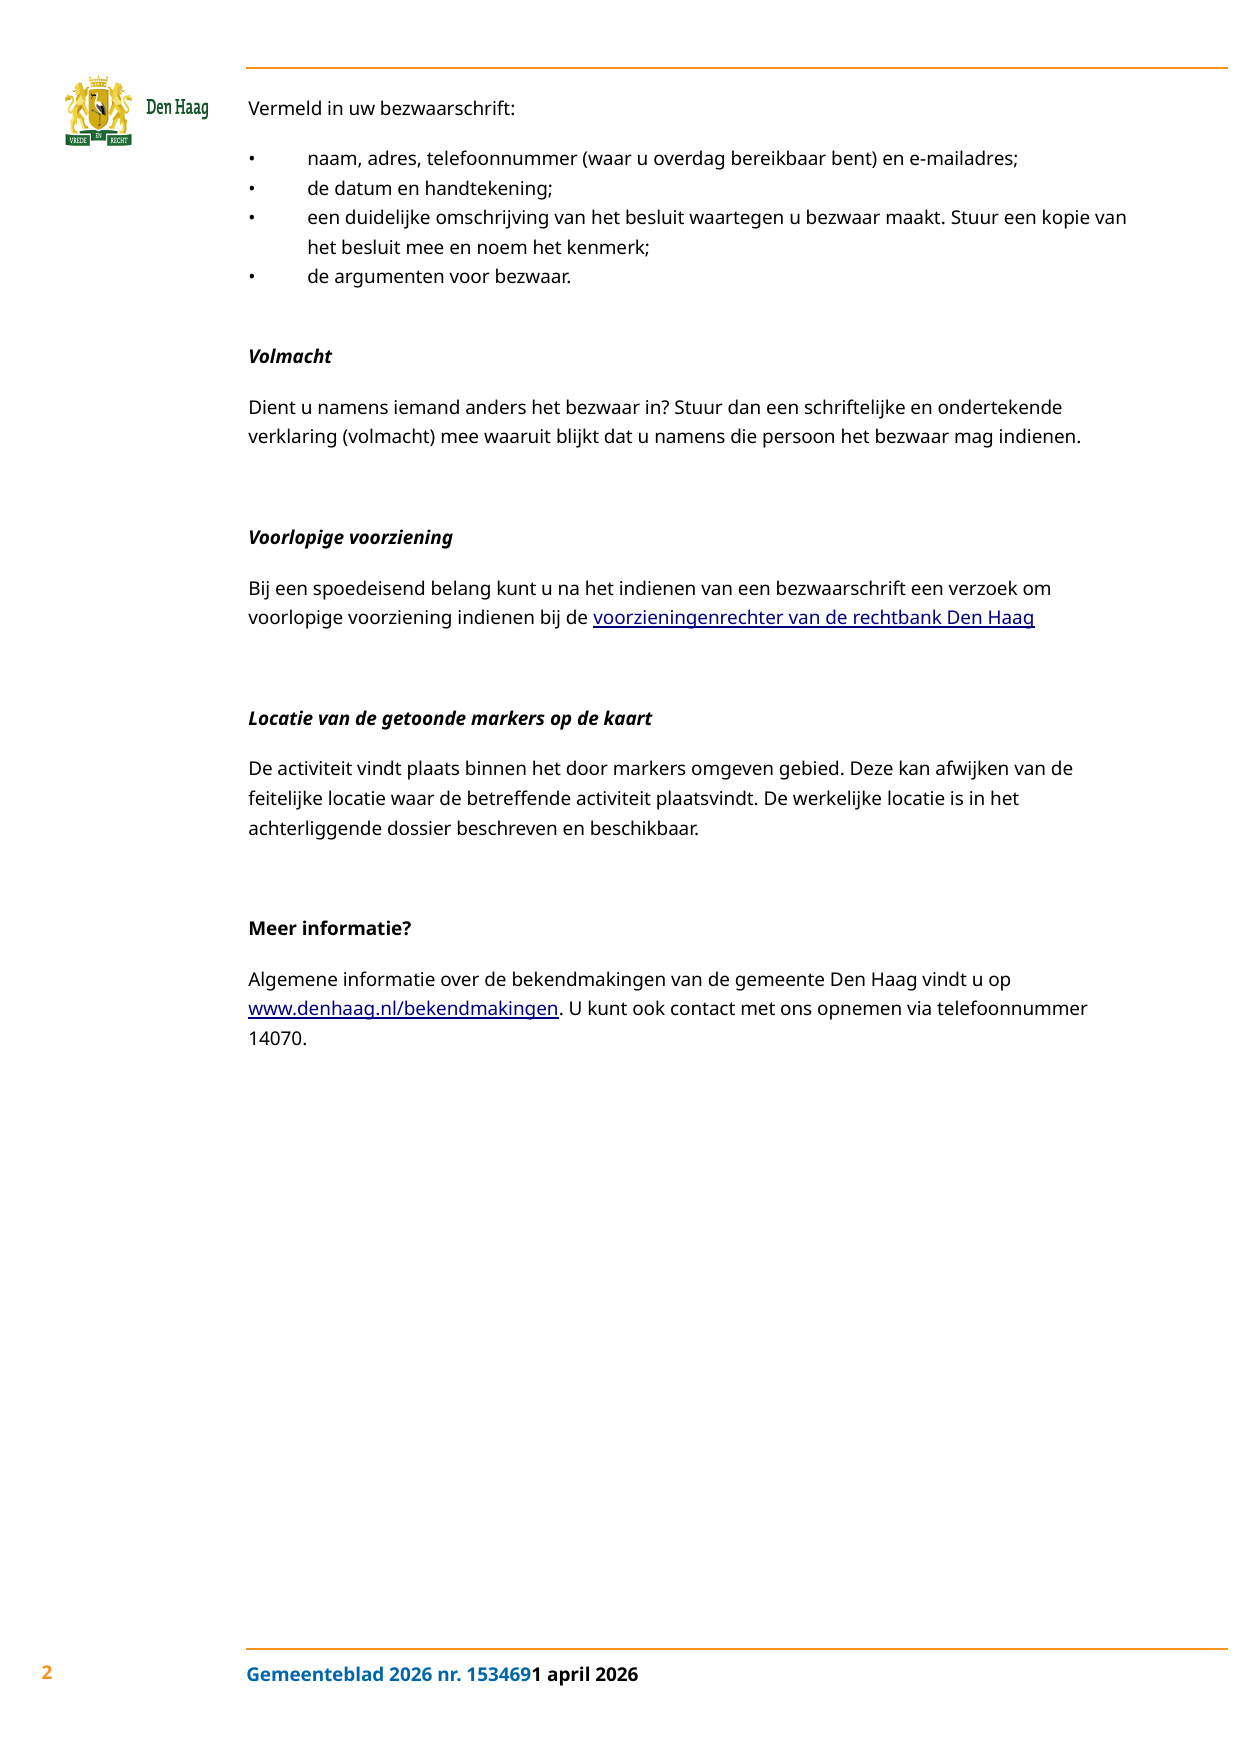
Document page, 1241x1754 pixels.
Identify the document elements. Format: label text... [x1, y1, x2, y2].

text Vermeld in uw bezwaarschrift: [248, 95, 1152, 121]
text Meer informatie? [248, 916, 1152, 941]
text Locatie van de getoonde markers op de kaart [248, 705, 1152, 731]
text Dient u namens iemand anders het bezwaar in? Stuur dan een schriftelijke en ondertekende verklaring (volmacht) mee waaruit blijkt dat u namens die persoon het bezwaar mag indienen. [248, 394, 1152, 449]
text Bij een spoedeisend belang kunt u na het indienen van een bezwaarschrift een verzoek om voorlopige voorziening indienen bij de voorzieningenrechter van de rechtbank Den Haag [248, 575, 1152, 630]
list naam, adres, telefoonnummer (waar u overdag bereikbaar bent) en e-mailadres; [248, 145, 1152, 171]
list de datum en handtekening; [248, 175, 1152, 201]
text Algemene informatie over de bekendmakingen van de gemeente Den Haag vindt u op www.denhaag.nl/bekendmakingen. U kunt ook contact met ons opnemen via telefoonnummer 14070. [248, 966, 1152, 1051]
text De activiteit vindt plaats binnen het door markers omgeven gebied. Deze kan afwijken van de feitelijke locatie waar de betreffende activiteit plaatsvindt. De werkelijke locatie is in het achterliggende dossier beschreven en beschikbaar. [248, 756, 1152, 841]
list een duidelijke omschrijving van het besluit waartegen u bezwaar maakt. Stuur een kopie van het besluit mee en noem het kenmerk; [248, 204, 1152, 260]
list de argumenten voor bezwaar. [248, 263, 1152, 289]
picture [41, 47, 231, 172]
text Voorlopige voorziening [248, 524, 1152, 550]
text Volmacht [248, 343, 1152, 369]
